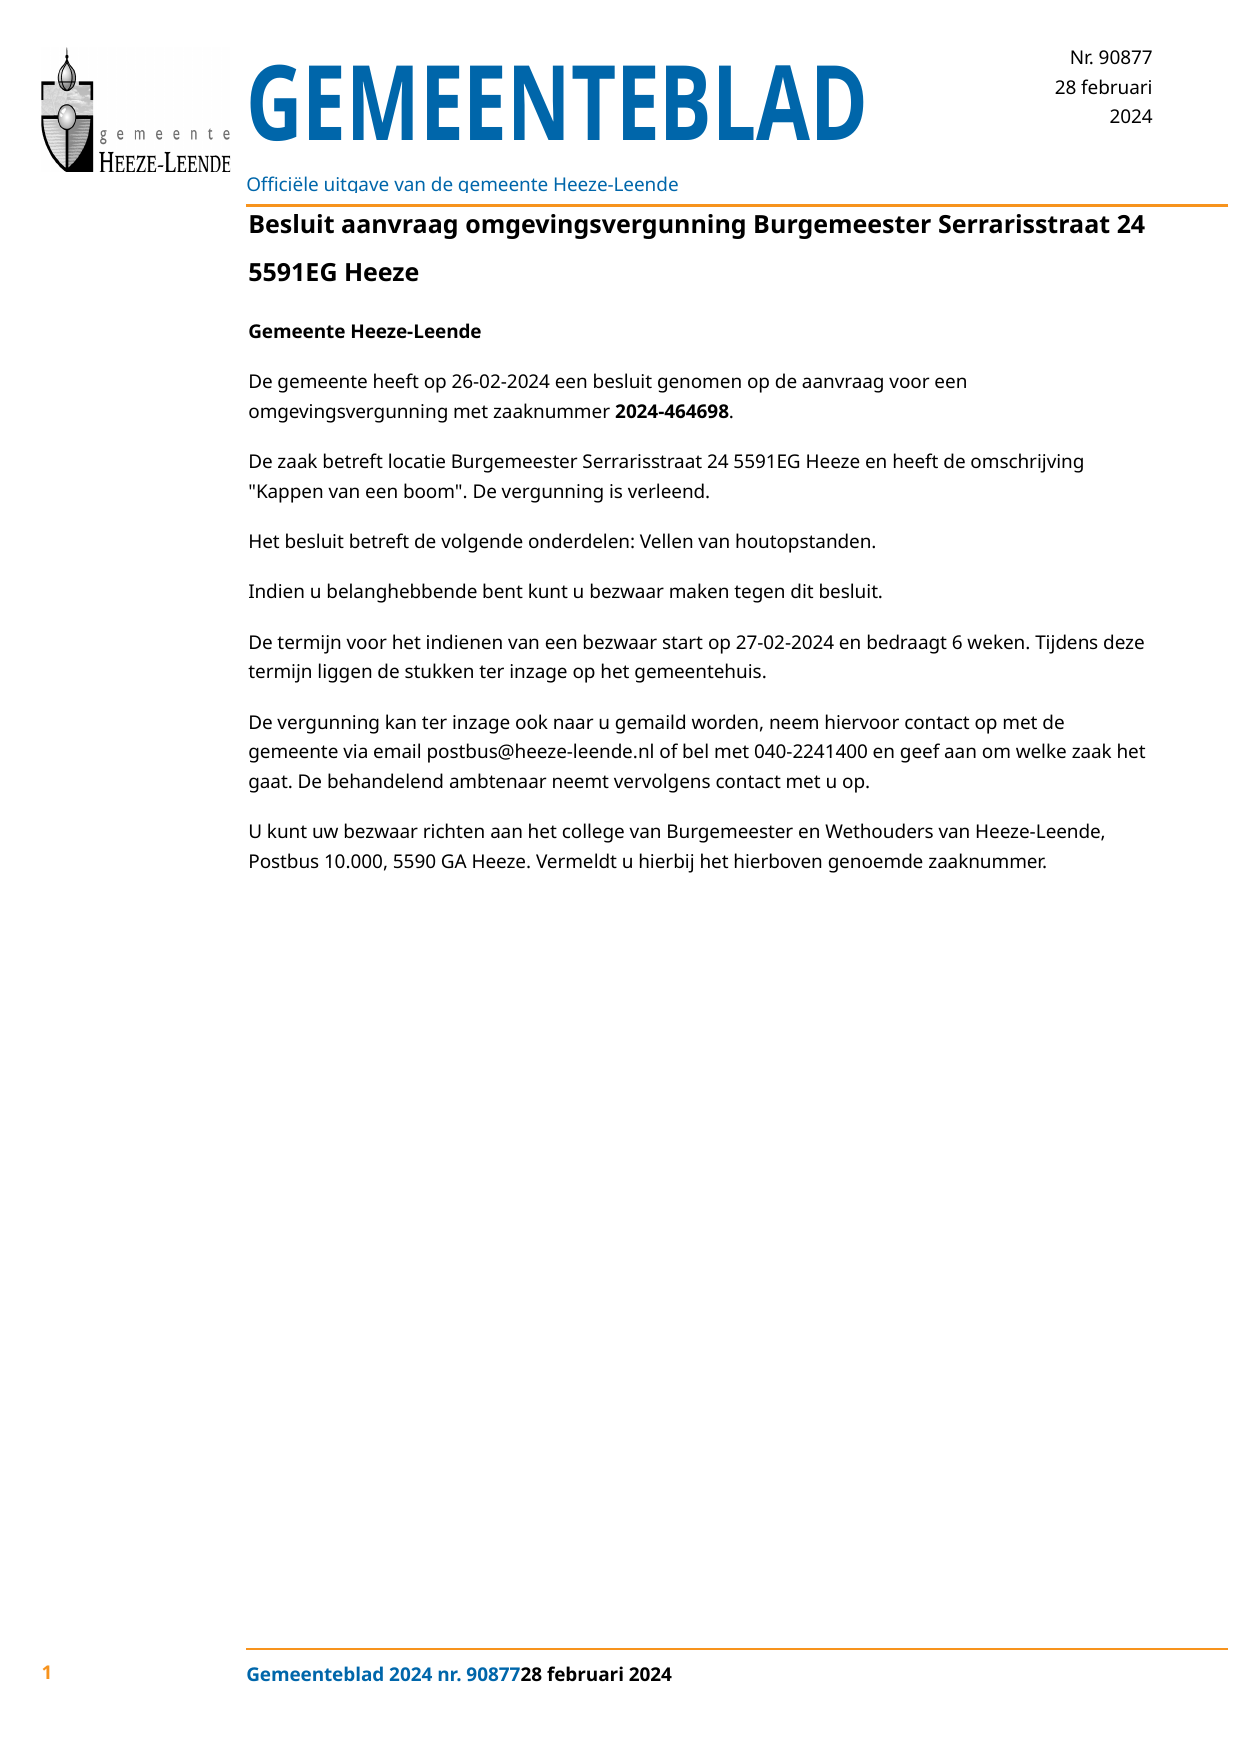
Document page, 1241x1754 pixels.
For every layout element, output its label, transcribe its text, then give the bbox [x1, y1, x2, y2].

text U kunt uw bezwaar richten aan het college van Burgemeester en Wethouders van Heeze-Leende, Postbus 10.000, 5590 GA Heeze. Vermeldt u hierbij het hierboven genoemde zaaknummer. [248, 819, 1152, 874]
text Indien u belanghebbende bent kunt u bezwaar maken tegen dit besluit. [248, 579, 1152, 604]
text De vergunning kan ter inzage ook naar u gemaild worden, neem hiervoor contact op met de gemeente via email postbus@heeze-leende.nl of bel met 040-2241400 en geef aan om welke zaak het gaat. De behandelend ambtenaar neemt vervolgens contact met u op. [248, 709, 1152, 794]
text Het besluit betreft de volgende onderdelen: Vellen van houtopstanden. [248, 528, 1152, 554]
text De zaak betreft locatie Burgemeester Serrarisstraat 24 5591EG Heeze en heeft de omschrijving "Kappen van een boom". De vergunning is verleend. [248, 448, 1152, 504]
text Gemeente Heeze-Leende [248, 318, 1152, 344]
text De gemeente heeft op 26-02-2024 een besluit genomen op de aanvraag voor een omgevingsvergunning met zaaknummer 2024-464698. [248, 368, 1152, 424]
text Besluit aanvraag omgevingsvergunning Burgemeester Serrarisstraat 24 5591EG Heeze [248, 207, 1152, 288]
text De termijn voor het indienen van een bezwaar start op 27-02-2024 en bedraagt 6 weken. Tijdens deze termijn liggen de stukken ter inzage op het gemeentehuis. [248, 629, 1152, 684]
picture [41, 47, 231, 172]
